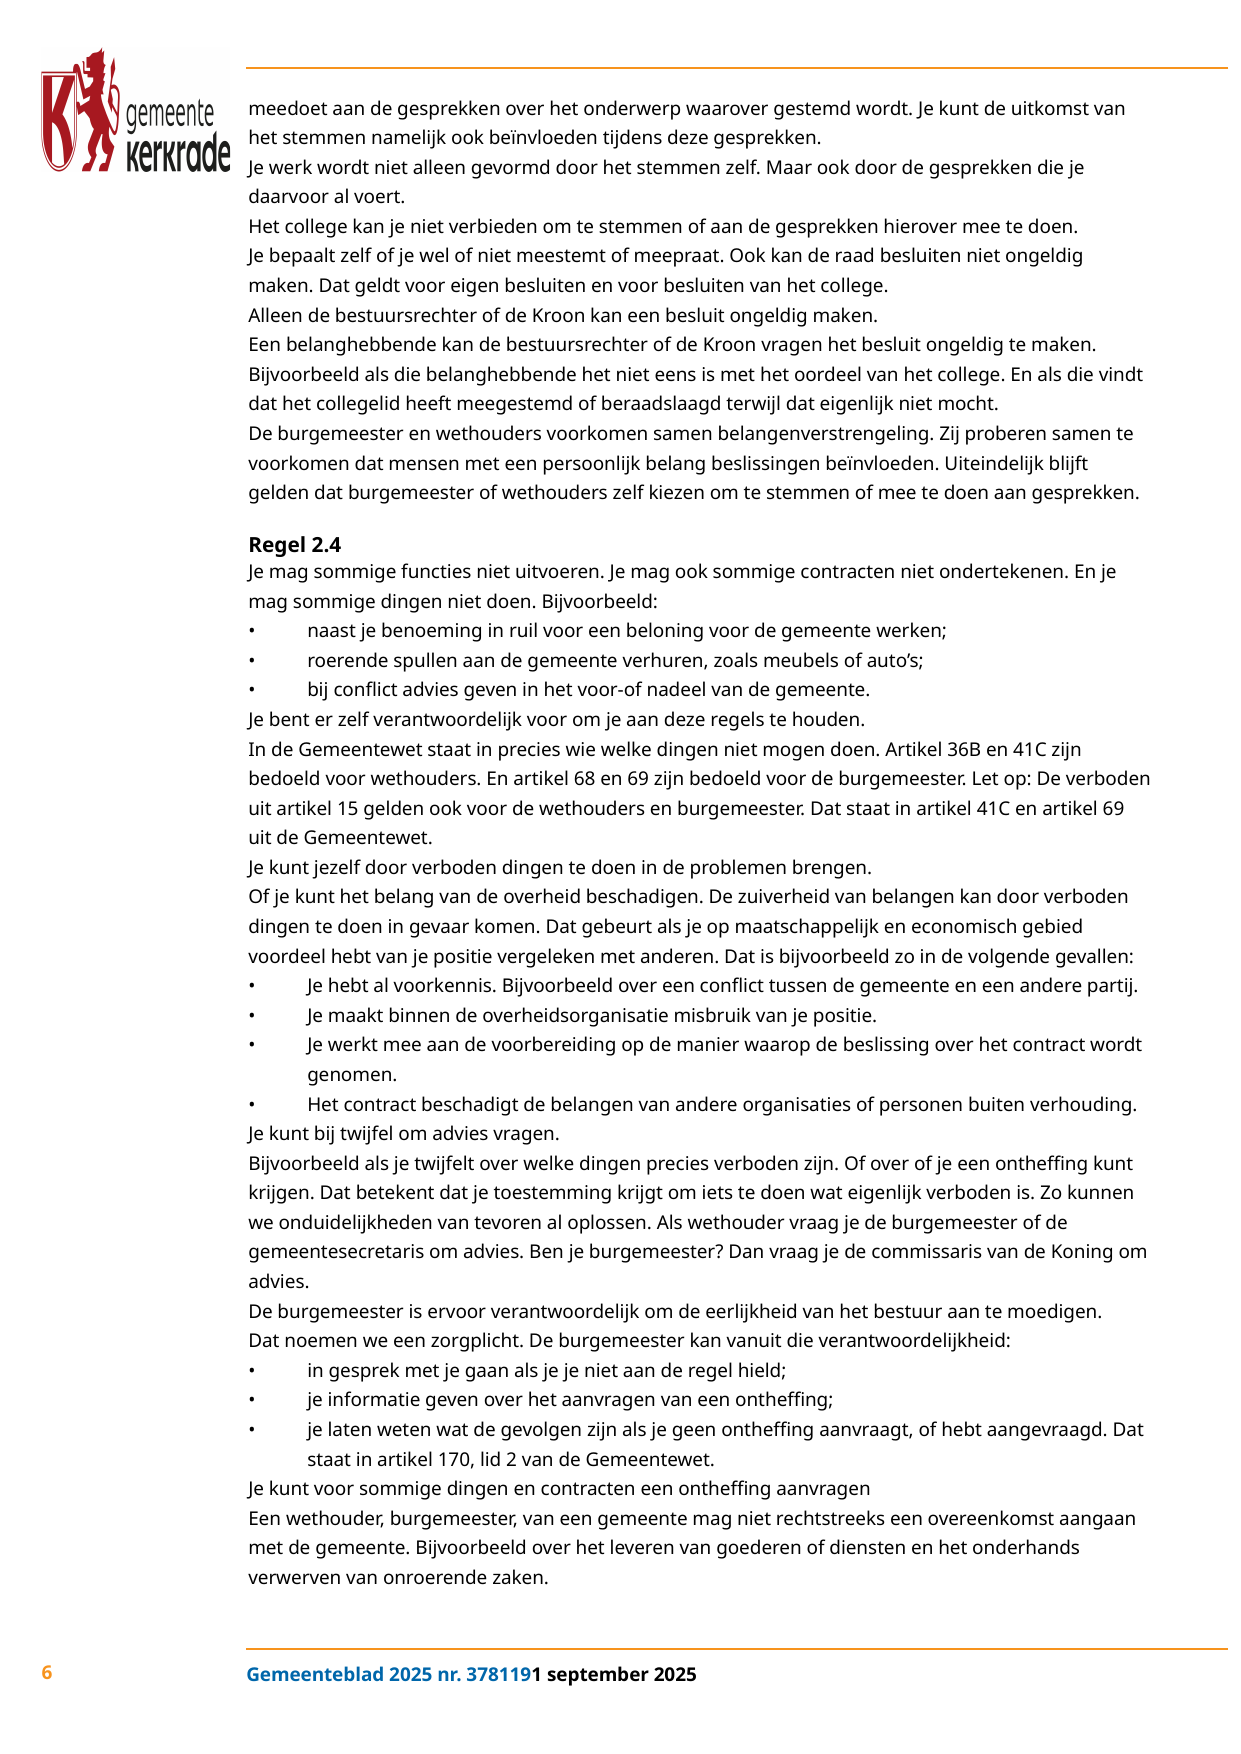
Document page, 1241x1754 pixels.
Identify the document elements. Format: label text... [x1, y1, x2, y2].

list roerende spullen aan de gemeente verhuren, zoals meubels of auto’s; [248, 647, 1152, 673]
text Het college kan je niet verbieden om te stemmen of aan de gesprekken hierover mee te doen. [248, 213, 1152, 239]
text Je kunt voor sommige dingen en contracten een ontheffing aanvragen [248, 1475, 1152, 1501]
list Het contract beschadigt de belangen van andere organisaties of personen buiten verhouding. [248, 1091, 1152, 1116]
text Regel 2.4 [248, 530, 1152, 558]
text Je kunt jezelf door verboden dingen te doen in de problemen brengen. [248, 854, 1152, 880]
list je laten weten wat de gevolgen zijn als je geen ontheffing aanvraagt, of hebt aangevraagd. Dat staat in artikel 170, lid 2 van de Gemeentewet. [248, 1416, 1152, 1471]
text Je werk wordt niet alleen gevormd door het stemmen zelf. Maar ook door de gesprekken die je daarvoor al voert. [248, 154, 1152, 209]
text Alleen de bestuursrechter of de Kroon kan een besluit ongeldig maken. [248, 302, 1152, 328]
text De burgemeester en wethouders voorkomen samen belangenverstrengeling. Zij proberen samen te voorkomen dat mensen met een persoonlijk belang beslissingen beïnvloeden. Uiteindelijk blijft gelden dat burgemeester of wethouders zelf kiezen om te stemmen of mee te doen aan gesprekken. [248, 420, 1152, 505]
text De burgemeester is ervoor verantwoordelijk om de eerlijkheid van het bestuur aan te moedigen. [248, 1298, 1152, 1323]
list je informatie geven over het aanvragen van een ontheffing; [248, 1387, 1152, 1412]
text Of je kunt het belang van de overheid beschadigen. De zuiverheid van belangen kan door verboden dingen te doen in gevaar komen. Dat gebeurt als je op maatschappelijk en economisch gebied voordeel hebt van je positie vergeleken met anderen. Dat is bijvoorbeeld zo in de volgende gevallen: [248, 884, 1152, 968]
list in gesprek met je gaan als je je niet aan de regel hield; [248, 1357, 1152, 1383]
text Je bepaalt zelf of je wel of niet meestemt of meepraat. Ook kan de raad besluiten niet ongeldig maken. Dat geldt voor eigen besluiten en voor besluiten van het college. [248, 243, 1152, 298]
list bij conflict advies geven in het voor-of nadeel van de gemeente. [248, 677, 1152, 702]
list naast je benoeming in ruil voor een beloning voor de gemeente werken; [248, 617, 1152, 643]
text Een belanghebbende kan de bestuursrechter of de Kroon vragen het besluit ongeldig te maken. Bijvoorbeeld als die belanghebbende het niet eens is met het oordeel van het college. En als die vindt dat het collegelid heeft meegestemd of beraadslaagd terwijl dat eigenlijk niet mocht. [248, 331, 1152, 416]
list Je maakt binnen de overheidsorganisatie misbruik van je positie. [248, 1002, 1152, 1028]
text Dat noemen we een zorgplicht. De burgemeester kan vanuit die verantwoordelijkheid: [248, 1327, 1152, 1353]
text Je mag sommige functies niet uitvoeren. Je mag ook sommige contracten niet ondertekenen. En je mag sommige dingen niet doen. Bijvoorbeeld: [248, 558, 1152, 613]
text Bijvoorbeeld als je twijfelt over welke dingen precies verboden zijn. Of over of je een ontheffing kunt krijgen. Dat betekent dat je toestemming krijgt om iets te doen wat eigenlijk verboden is. Zo kunnen we onduidelijkheden van tevoren al oplossen. Als wethouder vraag je de burgemeester of de gemeentesecretaris om advies. Ben je burgemeester? Dan vraag je de commissaris van de Koning om advies. [248, 1150, 1152, 1294]
text meedoet aan de gesprekken over het onderwerp waarover gestemd wordt. Je kunt de uitkomst van het stemmen namelijk ook beïnvloeden tijdens deze gesprekken. [248, 95, 1152, 150]
text In de Gemeentewet staat in precies wie welke dingen niet mogen doen. Artikel 36B en 41C zijn bedoeld voor wethouders. En artikel 68 en 69 zijn bedoeld voor de burgemeester. Let op: De verboden uit artikel 15 gelden ook voor de wethouders en burgemeester. Dat staat in artikel 41C en artikel 69 uit de Gemeentewet. [248, 736, 1152, 850]
text Je bent er zelf verantwoordelijk voor om je aan deze regels te houden. [248, 706, 1152, 732]
list Je hebt al voorkennis. Bijvoorbeeld over een conflict tussen de gemeente en een andere partij. [248, 972, 1152, 998]
picture [41, 47, 231, 172]
list Je werkt mee aan de voorbereiding op de manier waarop de beslissing over het contract wordt genomen. [248, 1032, 1152, 1087]
text Je kunt bij twijfel om advies vragen. [248, 1120, 1152, 1146]
text Een wethouder, burgemeester, van een gemeente mag niet rechtstreeks een overeenkomst aangaan met de gemeente. Bijvoorbeeld over het leveren van goederen of diensten en het onderhands verwerven van onroerende zaken. [248, 1505, 1152, 1590]
